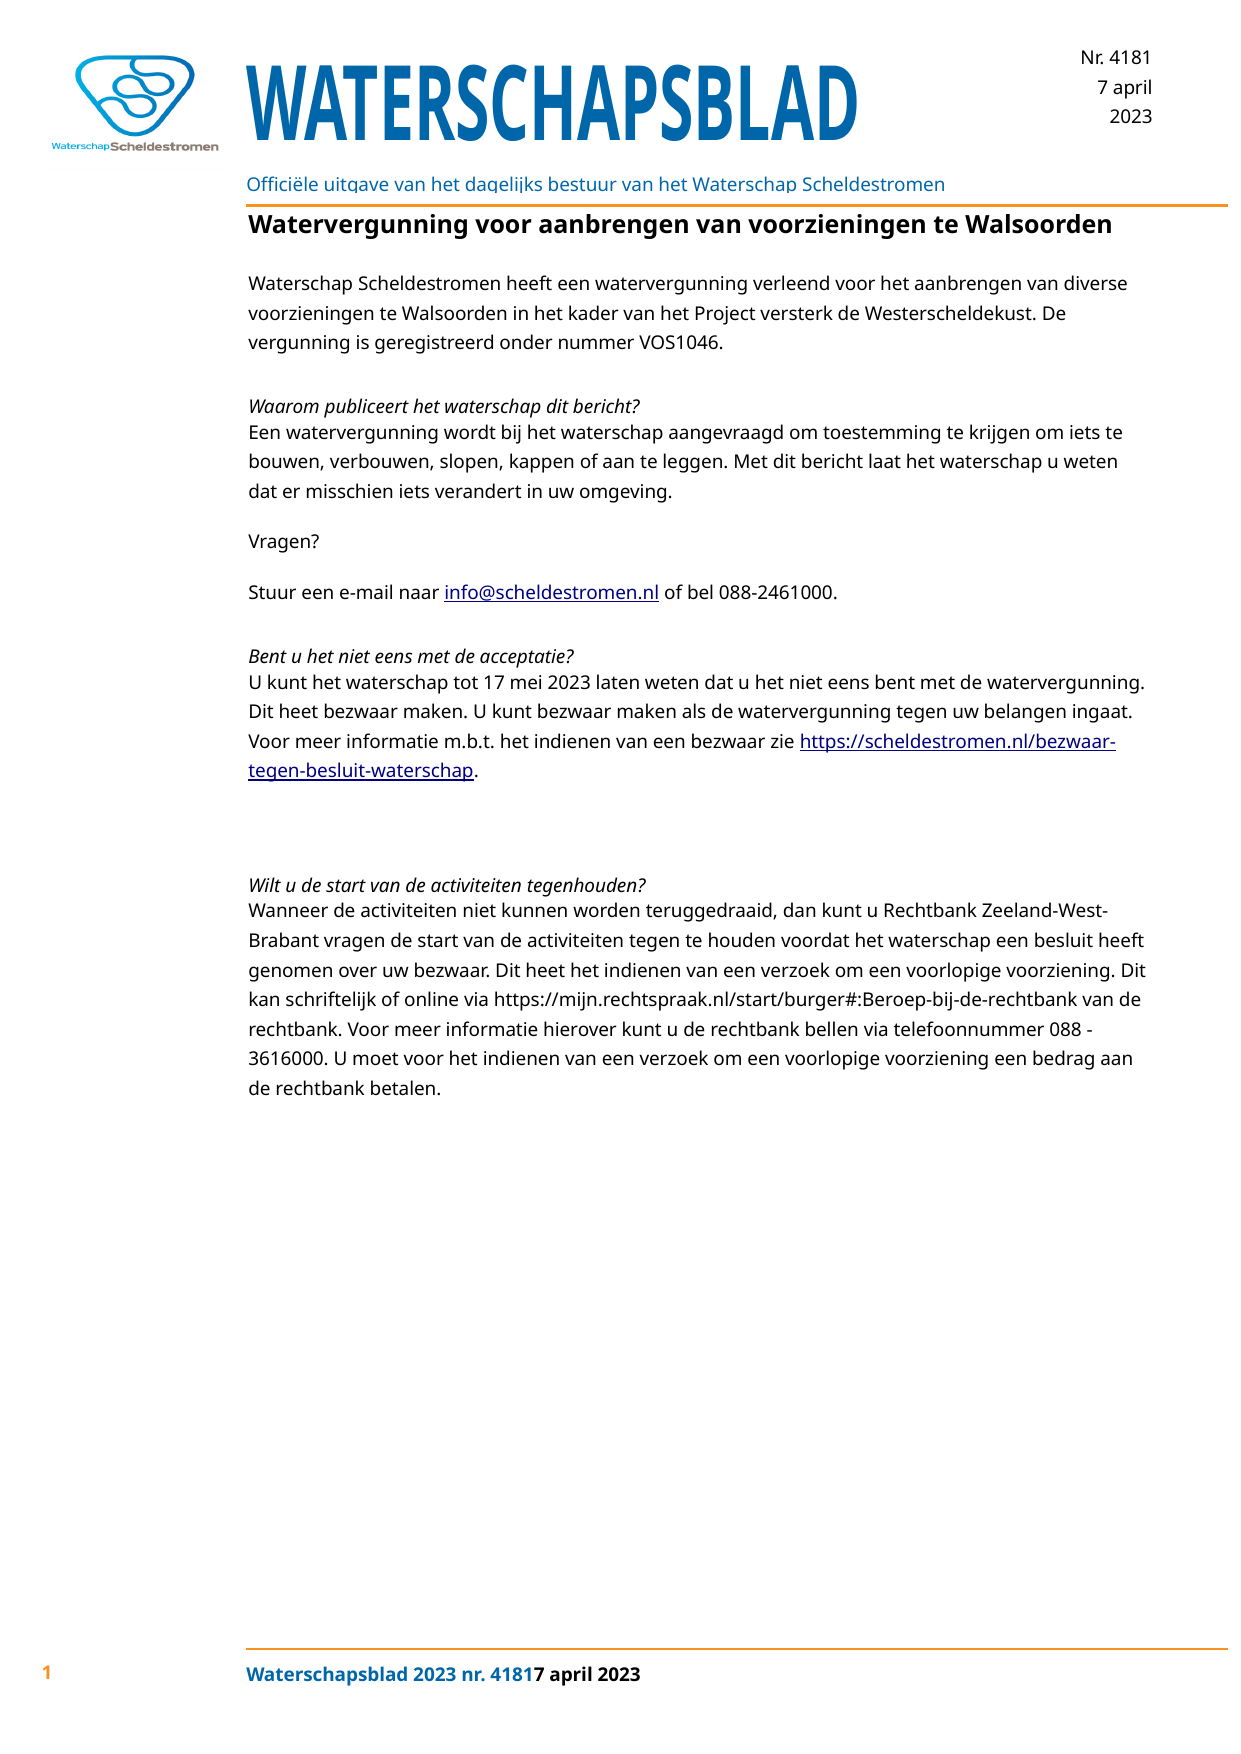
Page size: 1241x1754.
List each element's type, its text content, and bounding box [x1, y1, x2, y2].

picture [41, 47, 231, 172]
text Wilt u de start van de activiteiten tegenhouden? [248, 872, 1152, 898]
text Een watervergunning wordt bij het waterschap aangevraagd om toestemming te krijgen om iets te bouwen, verbouwen, slopen, kappen of aan te leggen. Met dit bericht laat het waterschap u weten dat er misschien iets verandert in uw omgeving. [248, 419, 1152, 504]
text Wanneer de activiteiten niet kunnen worden teruggedraaid, dan kunt u Rechtbank Zeeland-West-Brabant vragen de start van de activiteiten tegen te houden voordat het waterschap een besluit heeft genomen over uw bezwaar. Dit heet het indienen van een verzoek om een voorlopige voorziening. Dit kan schriftelijk of online via https://mijn.rechtspraak.nl/start/burger#:Beroep-bij-de-rechtbank van de rechtbank. Voor meer informatie hierover kunt u de rechtbank bellen via telefoonnummer 088 - 3616000. U moet voor het indienen van een verzoek om een voorlopige voorziening een bedrag aan de rechtbank betalen. [248, 898, 1152, 1101]
text Stuur een e-mail naar info@scheldestromen.nl of bel 088-2461000. [248, 579, 1152, 605]
text Bent u het niet eens met de acceptatie? [248, 643, 1152, 669]
text Watervergunning voor aanbrengen van voorzieningen te Walsoorden [248, 207, 1152, 241]
text Waterschap Scheldestromen heeft een watervergunning verleend voor het aanbrengen van diverse voorzieningen te Walsoorden in het kader van het Project versterk de Westerscheldekust. De vergunning is geregistreerd onder nummer VOS1046. [248, 270, 1152, 355]
text Waarom publiceert het waterschap dit bericht? [248, 393, 1152, 419]
text U kunt het waterschap tot 17 mei 2023 laten weten dat u het niet eens bent met de watervergunning. Dit heet bezwaar maken. U kunt bezwaar maken als de watervergunning tegen uw belangen ingaat. Voor meer informatie m.b.t. het indienen van een bezwaar zie https://scheldestromen.nl/bezwaar-tegen-besluit-waterschap. [248, 669, 1152, 783]
text Vragen? [248, 529, 1152, 554]
